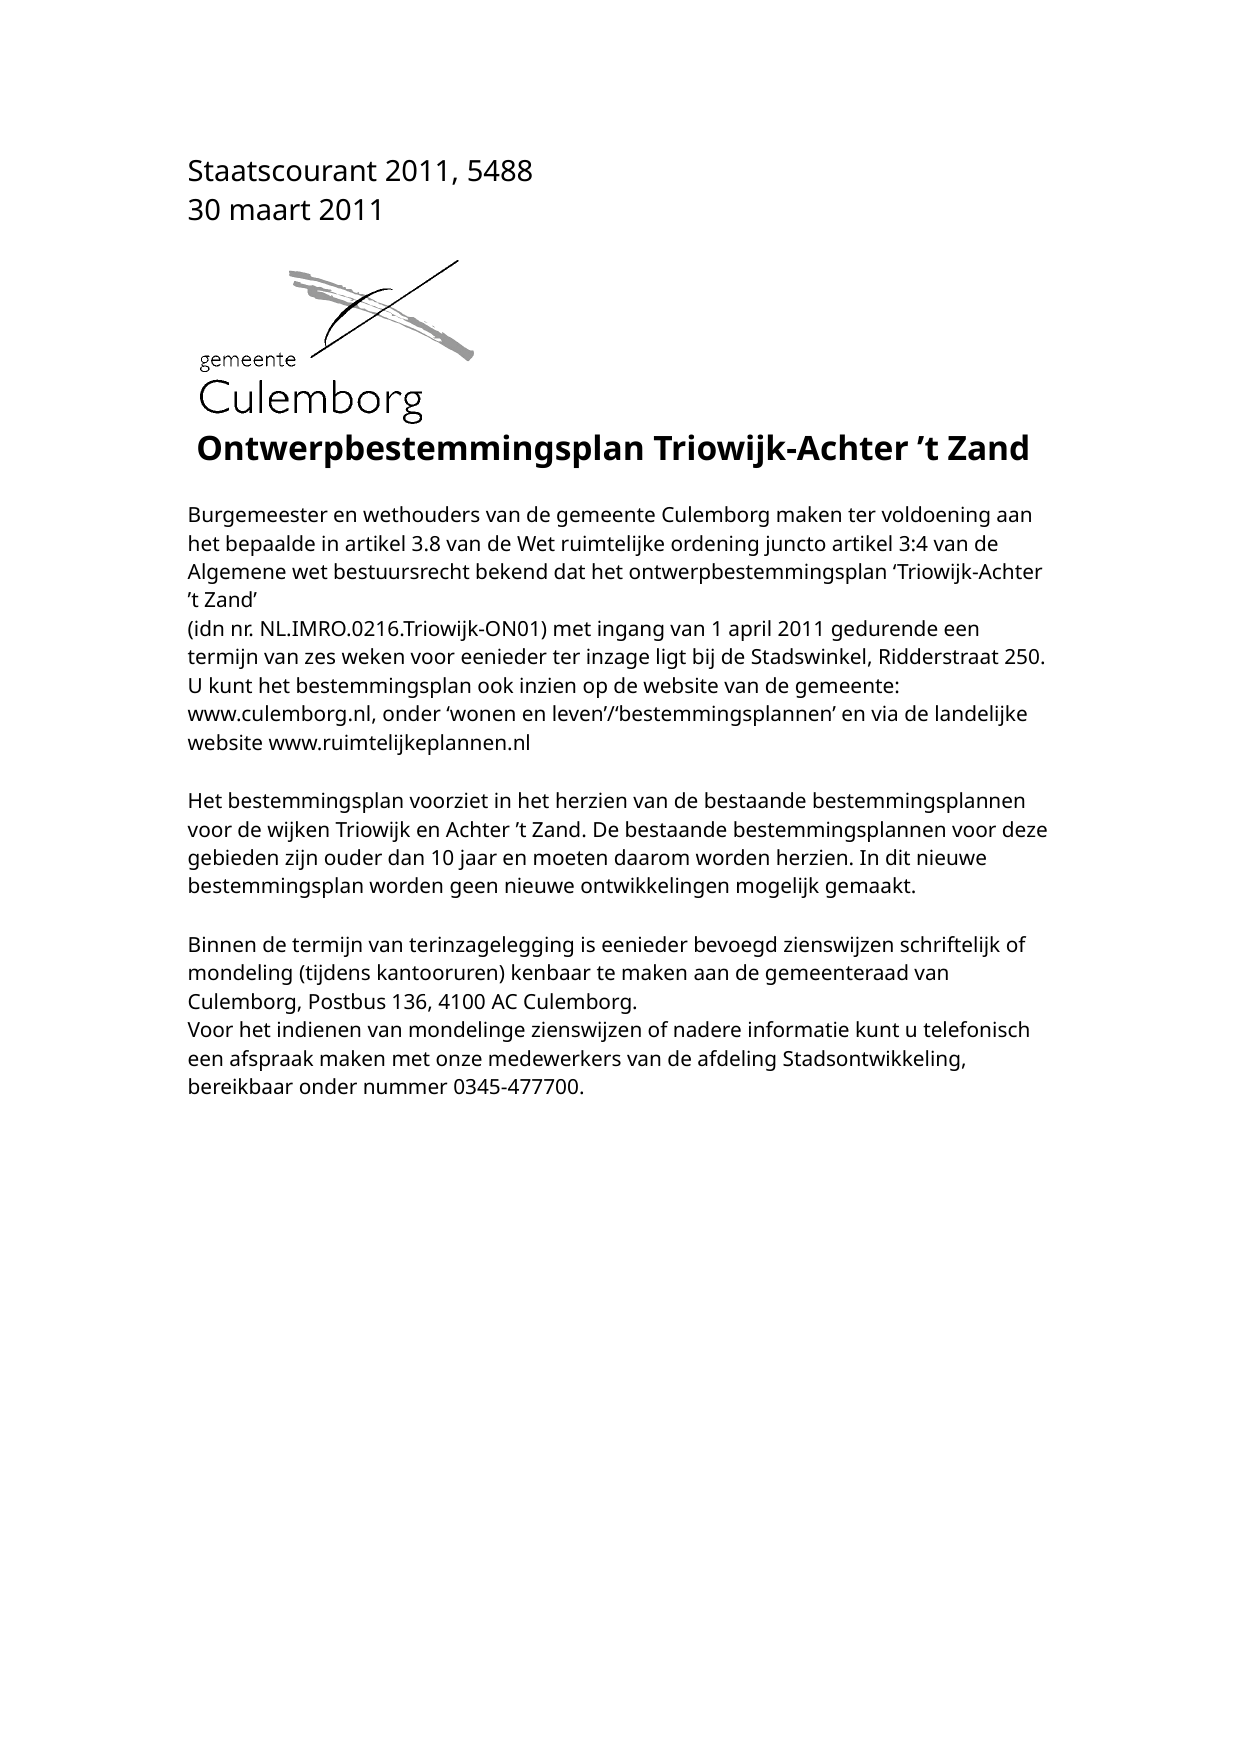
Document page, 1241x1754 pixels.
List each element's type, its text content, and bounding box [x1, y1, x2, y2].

text Het bestemmingsplan voorziet in het herzien van de bestaande bestemmingsplannen voor de wijken Triowijk en Achter ’t Zand. De bestaande bestemmingsplannen voor deze gebieden zijn ouder dan 10 jaar en moeten daarom worden herzien. In dit nieuwe bestemmingsplan worden geen nieuwe ontwikkelingen mogelijk gemaakt. [187, 786, 1053, 900]
picture [187, 258, 484, 425]
subtitle Ontwerpbestemmingsplan Triowijk-Achter ’t Zand [187, 271, 1053, 470]
text Voor het indienen van mondelinge zienswijzen of nadere informatie kunt u telefonisch een afspraak maken met onze medewerkers van de afdeling Stadsontwikkeling, bereikbaar onder nummer 0345-477700. [187, 1015, 1053, 1101]
text Burgemeester en wethouders van de gemeente Culemborg maken ter voldoening aan het bepaalde in artikel 3.8 van de Wet ruimtelijke ordening juncto artikel 3:4 van de Algemene wet bestuursrecht bekend dat het ontwerpbestemmingsplan ‘Triowijk-Achter ’t Zand’ [187, 500, 1053, 614]
text U kunt het bestemmingsplan ook inzien op de website van de gemeente: www.culemborg.nl, onder ‘wonen en leven’/‘bestemmingsplannen’ en via de landelijke website www.ruimtelijkeplannen.nl [187, 671, 1053, 756]
text 30 maart 2011 [187, 190, 1053, 229]
text Binnen de termijn van terinzagelegging is eenieder bevoegd zienswijzen schriftelijk of mondeling (tijdens kantooruren) kenbaar te maken aan de gemeenteraad van Culemborg, Postbus 136, 4100 AC Culemborg. [187, 930, 1053, 1015]
text (idn nr. NL.IMRO.0216.Triowijk-ON01) met ingang van 1 april 2011 gedurende een termijn van zes weken voor eenieder ter inzage ligt bij de Stadswinkel, Ridderstraat 250. [187, 614, 1053, 671]
text Staatscourant 2011, 5488 [187, 150, 1053, 190]
